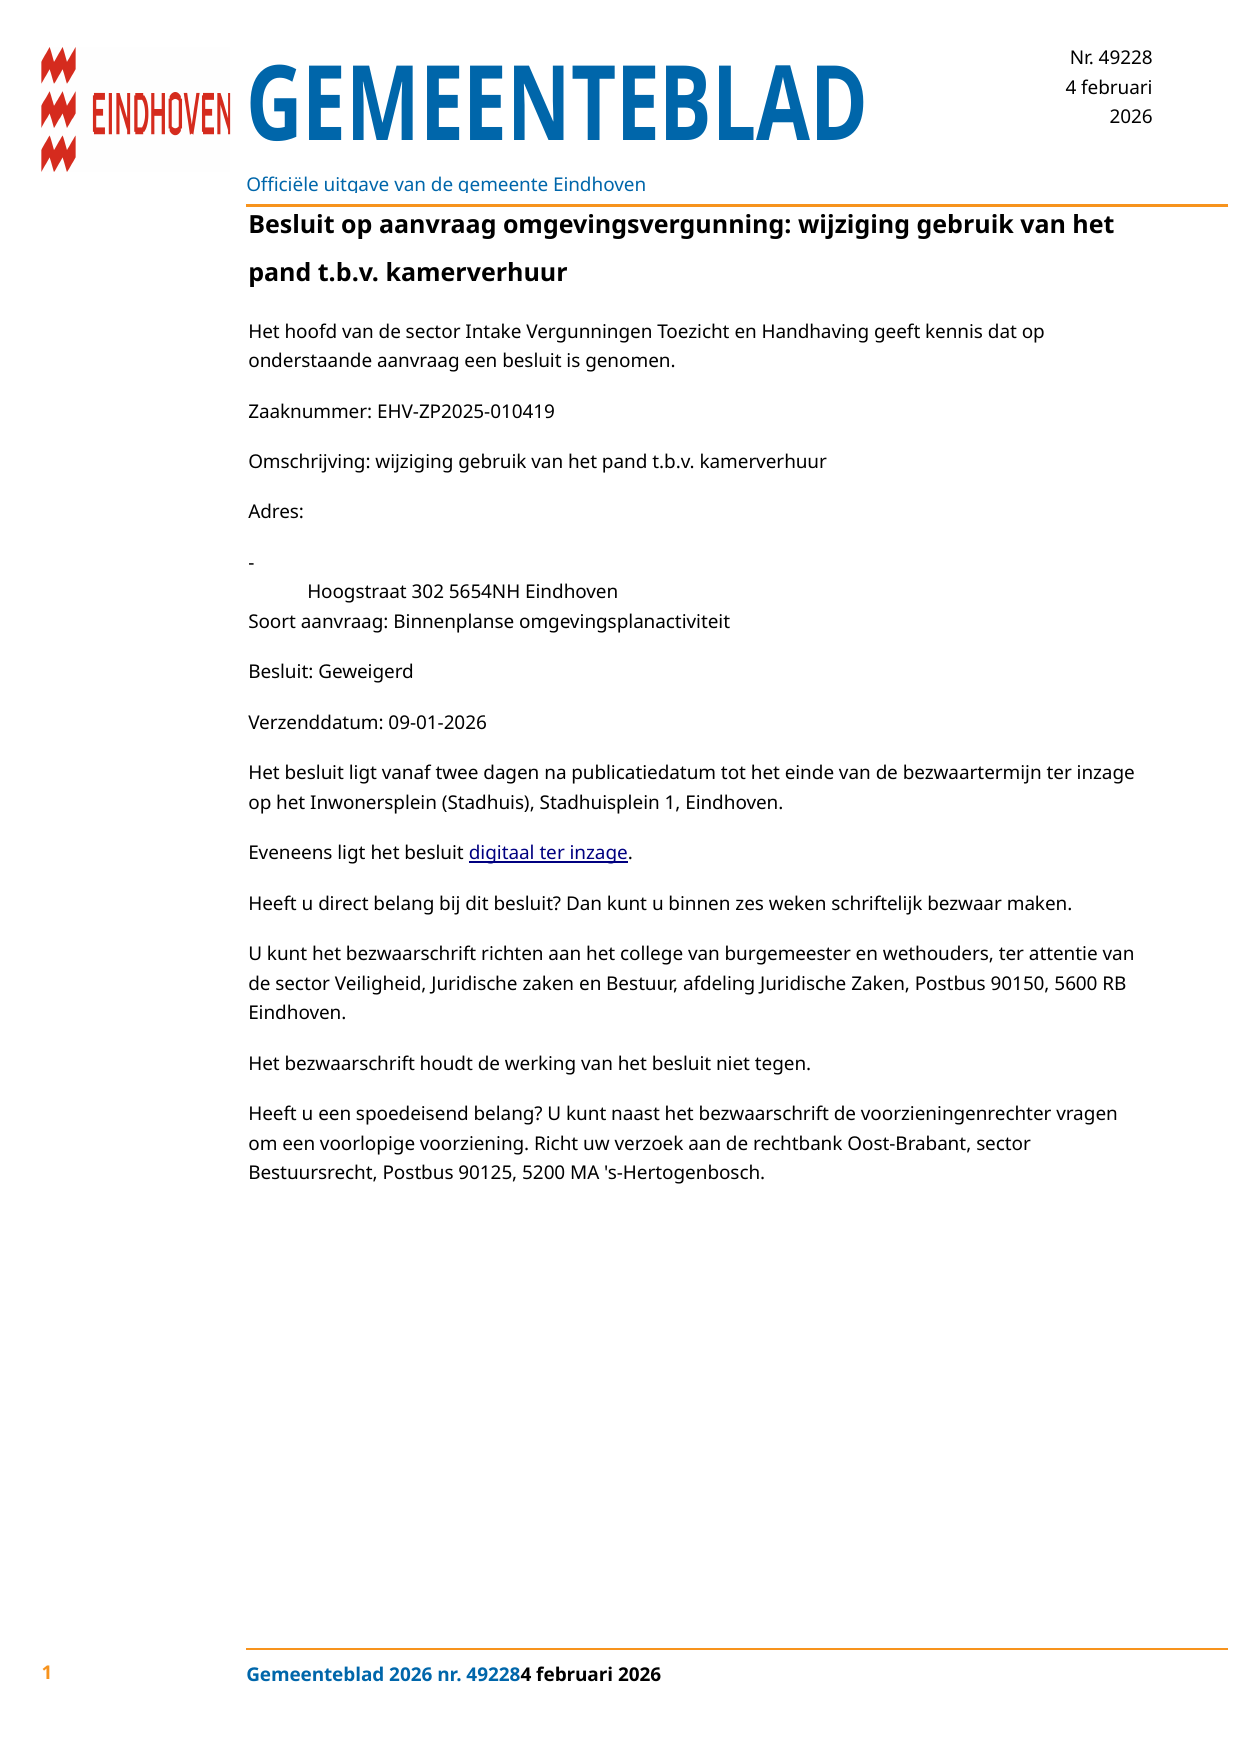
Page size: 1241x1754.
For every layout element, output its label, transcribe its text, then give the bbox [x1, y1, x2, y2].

text Besluit: Geweigerd [248, 659, 1152, 684]
text Verzenddatum: 09-01-2026 [248, 709, 1152, 735]
text Zaaknummer: EHV-ZP2025-010419 [248, 398, 1152, 424]
picture [41, 47, 231, 172]
text Omschrijving: wijziging gebruik van het pand t.b.v. kamerverhuur [248, 448, 1152, 474]
text Het hoofd van de sector Intake Vergunningen Toezicht en Handhaving geeft kennis dat op onderstaande aanvraag een besluit is genomen. [248, 318, 1152, 373]
text Heeft u een spoedeisend belang? U kunt naast het bezwaarschrift de voorzieningenrechter vragen om een voorlopige voorziening. Richt uw verzoek aan de rechtbank Oost-Brabant, sector Bestuursrecht, Postbus 90125, 5200 MA 's-Hertogenbosch. [248, 1100, 1152, 1185]
text U kunt het bezwaarschrift richten aan het college van burgemeester en wethouders, ter attentie van de sector Veiligheid, Juridische zaken en Bestuur, afdeling Juridische Zaken, Postbus 90150, 5600 RB Eindhoven. [248, 940, 1152, 1025]
text Het bezwaarschrift houdt de werking van het besluit niet tegen. [248, 1050, 1152, 1076]
text Adres: [248, 499, 1152, 524]
text Soort aanvraag: Binnenplanse omgevingsplanactiviteit [248, 608, 1152, 634]
text Eveneens ligt het besluit digitaal ter inzage. [248, 839, 1152, 865]
text Het besluit ligt vanaf twee dagen na publicatiedatum tot het einde van de bezwaartermijn ter inzage op het Inwonersplein (Stadhuis), Stadhuisplein 1, Eindhoven. [248, 759, 1152, 815]
text Besluit op aanvraag omgevingsvergunning: wijziging gebruik van het pand t.b.v. kamerverhuur [248, 207, 1152, 288]
list Hoogstraat 302 5654NH Eindhoven [248, 579, 1152, 604]
text Heeft u direct belang bij dit besluit? Dan kunt u binnen zes weken schriftelijk bezwaar maken. [248, 890, 1152, 916]
